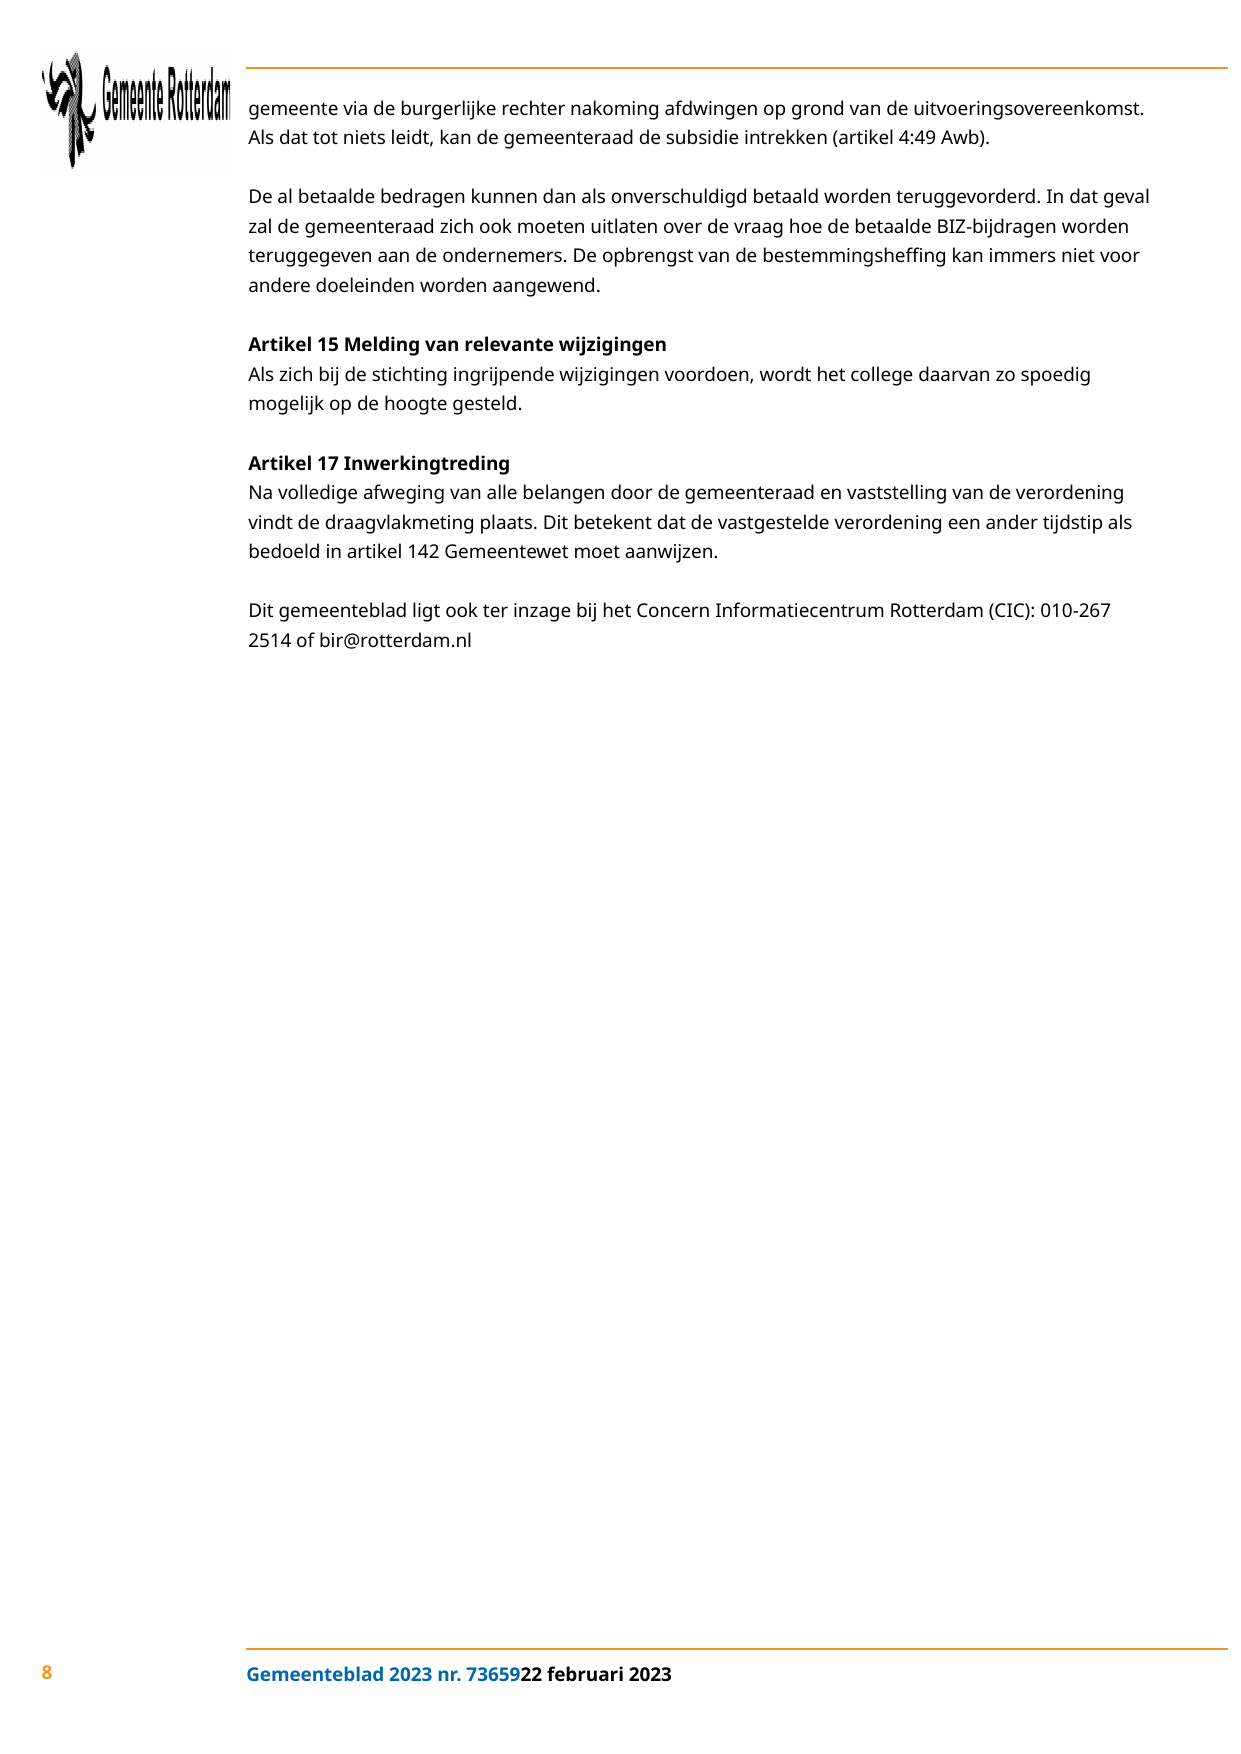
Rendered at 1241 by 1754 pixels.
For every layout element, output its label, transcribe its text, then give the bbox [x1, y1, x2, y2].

text Dit gemeenteblad ligt ook ter inzage bij het Concern Informatiecentrum Rotterdam (CIC): 010-267 2514 of bir@rotterdam.nl [248, 598, 1152, 653]
text Artikel 15 Melding van relevante wijzigingen [248, 331, 1152, 357]
text De al betaalde bedragen kunnen dan als onverschuldigd betaald worden teruggevorderd. In dat geval zal de gemeenteraad zich ook moeten uitlaten over de vraag hoe de betaalde BIZ-bijdragen worden teruggegeven aan de ondernemers. De opbrengst van de bestemmingsheffing kan immers niet voor andere doeleinden worden aangewend. [248, 183, 1152, 298]
text gemeente via de burgerlijke rechter nakoming afdwingen op grond van de uitvoeringsovereenkomst. Als dat tot niets leidt, kan de gemeenteraad de subsidie intrekken (artikel 4:49 Awb). [248, 95, 1152, 150]
text Na volledige afweging van alle belangen door de gemeenteraad en vaststelling van de verordening vindt de draagvlakmeting plaats. Dit betekent dat de vastgestelde verordening een ander tijdstip als bedoeld in artikel 142 Gemeentewet moet aanwijzen. [248, 479, 1152, 564]
picture [41, 47, 231, 172]
text Artikel 17 Inwerkingtreding [248, 450, 1152, 476]
text Als zich bij de stichting ingrijpende wijzigingen voordoen, wordt het college daarvan zo spoedig mogelijk op de hoogte gesteld. [248, 361, 1152, 416]
